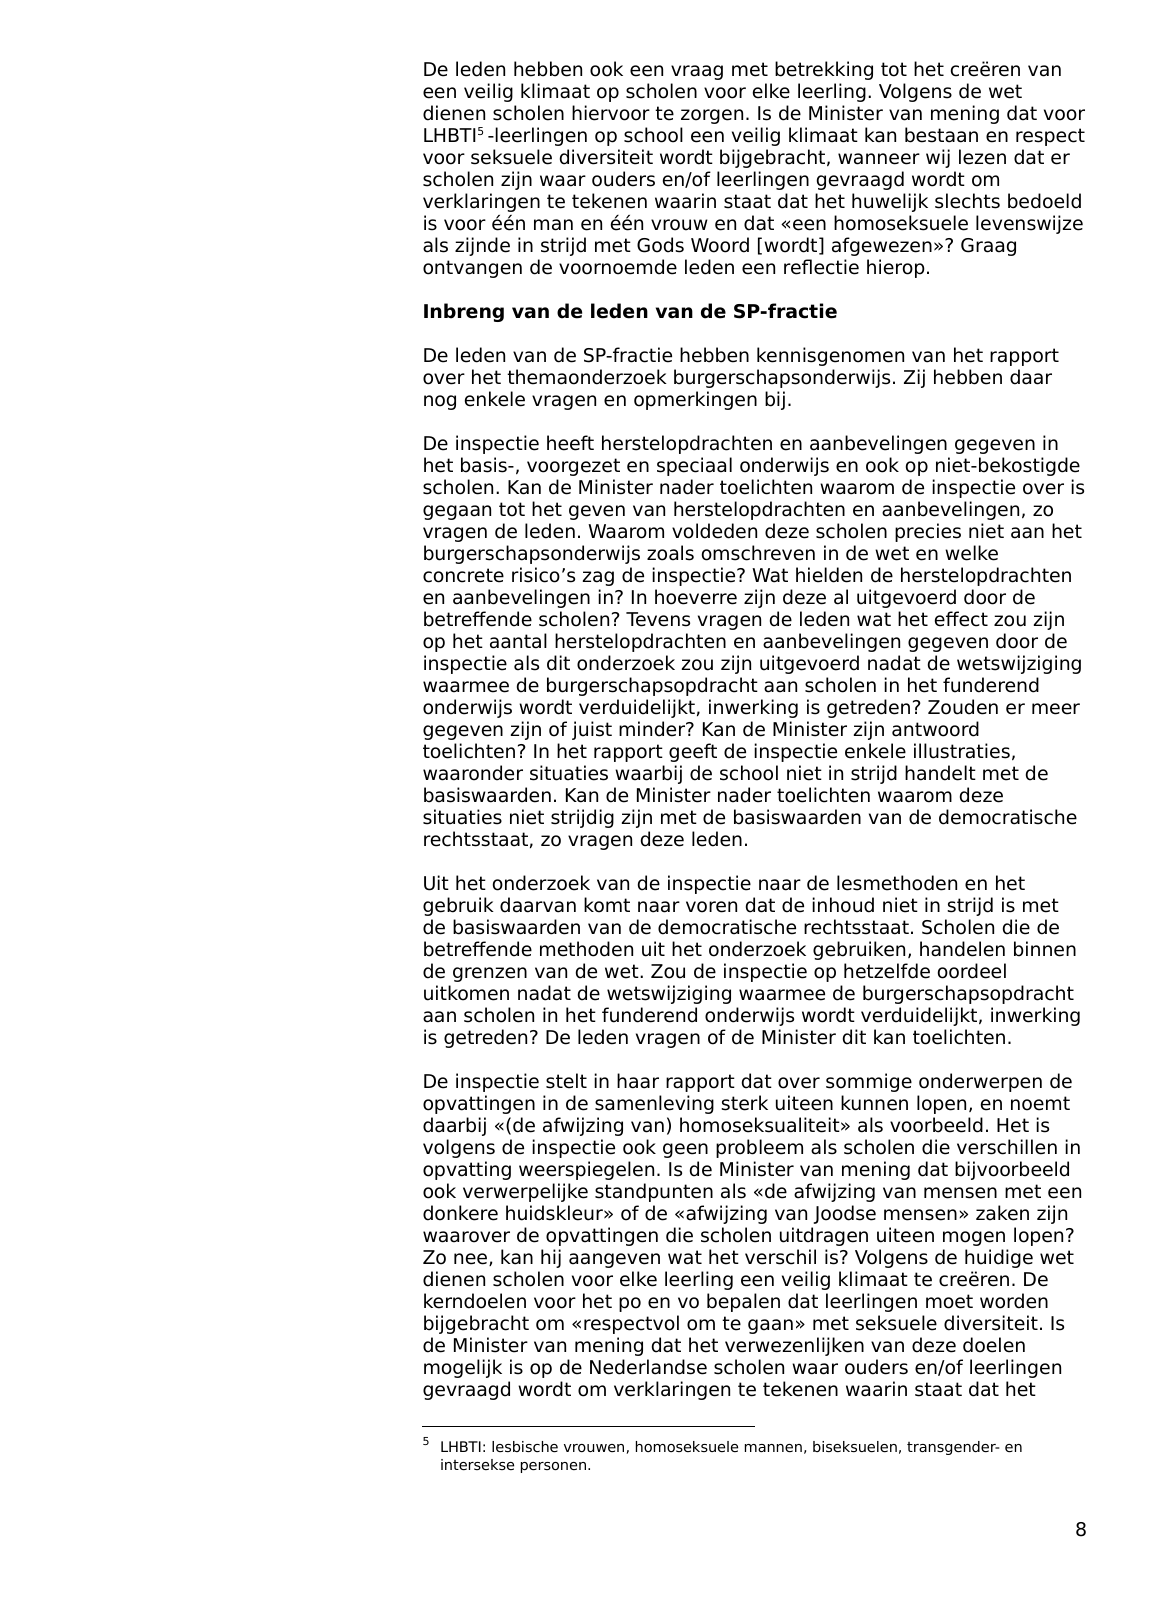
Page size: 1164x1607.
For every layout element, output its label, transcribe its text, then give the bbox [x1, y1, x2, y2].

text De inspectie heeft herstelopdrachten en aanbevelingen gegeven in het basis-, voorgezet en speciaal onderwijs en ook op niet-bekostigde scholen. Kan de Minister nader toelichten waarom de inspectie over is gegaan tot het geven van herstelopdrachten en aanbevelingen, zo vragen de leden. Waarom voldeden deze scholen precies niet aan het burgerschapsonderwijs zoals omschreven in de wet en welke concrete risico’s zag de inspectie? Wat hielden de herstelopdrachten en aanbevelingen in? In hoeverre zijn deze al uitgevoerd door de betreffende scholen? Tevens vragen de leden wat het effect zou zijn op het aantal herstelopdrachten en aanbevelingen gegeven door de inspectie als dit onderzoek zou zijn uitgevoerd nadat de wetswijziging waarmee de burgerschapsopdracht aan scholen in het funderend onderwijs wordt verduidelijkt, inwerking is getreden? Zouden er meer gegeven zijn of juist minder? Kan de Minister zijn antwoord toelichten? In het rapport geeft de inspectie enkele illustraties, waaronder situaties waarbij de school niet in strijd handelt met de basiswaarden. Kan de Minister nader toelichten waarom deze situaties niet strijdig zijn met de basiswaarden van de democratische rechtsstaat, zo vragen deze leden. [422, 433, 1087, 851]
text De leden van de SP-fractie hebben kennisgenomen van het rapport over het themaonderzoek burgerschapsonderwijs. Zij hebben daar nog enkele vragen en opmerkingen bij. [422, 345, 1087, 411]
text De leden hebben ook een vraag met betrekking tot het creëren van een veilig klimaat op scholen voor elke leerling. Volgens de wet dienen scholen hiervoor te zorgen. Is de Minister van mening dat voor LHBTI-leerlingen op school een veilig klimaat kan bestaan en respect voor seksuele diversiteit wordt bijgebracht, wanneer wij lezen dat er scholen zijn waar ouders en/of leerlingen gevraagd wordt om verklaringen te tekenen waarin staat dat het huwelijk slechts bedoeld is voor één man en één vrouw en dat «een homoseksuele levenswijze als zijnde in strijd met Gods Woord [wordt] afgewezen»? Graag ontvangen de voornoemde leden een reflectie hierop. [422, 59, 1087, 279]
text Uit het onderzoek van de inspectie naar de lesmethoden en het gebruik daarvan komt naar voren dat de inhoud niet in strijd is met de basiswaarden van de democratische rechtsstaat. Scholen die de betreffende methoden uit het onderzoek gebruiken, handelen binnen de grenzen van de wet. Zou de inspectie op hetzelfde oordeel uitkomen nadat de wetswijziging waarmee de burgerschapsopdracht aan scholen in het funderend onderwijs wordt verduidelijkt, inwerking is getreden? De leden vragen of de Minister dit kan toelichten. [422, 873, 1087, 1049]
text LHBTI: lesbische vrouwen, homoseksuele mannen, biseksuelen, transgender- en intersekse personen. [422, 1435, 1087, 1474]
text De inspectie stelt in haar rapport dat over sommige onderwerpen de opvattingen in de samenleving sterk uiteen kunnen lopen, en noemt daarbij «(de afwijzing van) homoseksualiteit» als voorbeeld. Het is volgens de inspectie ook geen probleem als scholen die verschillen in opvatting weerspiegelen. Is de Minister van mening dat bijvoorbeeld ook verwerpelijke standpunten als «de afwijzing van mensen met een donkere huidskleur» of de «afwijzing van Joodse mensen» zaken zijn waarover de opvattingen die scholen uitdragen uiteen mogen lopen? Zo nee, kan hij aangeven wat het verschil is? Volgens de huidige wet dienen scholen voor elke leerling een veilig klimaat te creëren. De kerndoelen voor het po en vo bepalen dat leerlingen moet worden bijgebracht om «respectvol om te gaan» met seksuele diversiteit. Is de Minister van mening dat het verwezenlijken van deze doelen mogelijk is op de Nederlandse scholen waar ouders en/of leerlingen gevraagd wordt om verklaringen te tekenen waarin staat dat het [422, 1071, 1087, 1401]
subtitle Inbreng van de leden van de SP-fractie [422, 301, 1087, 323]
